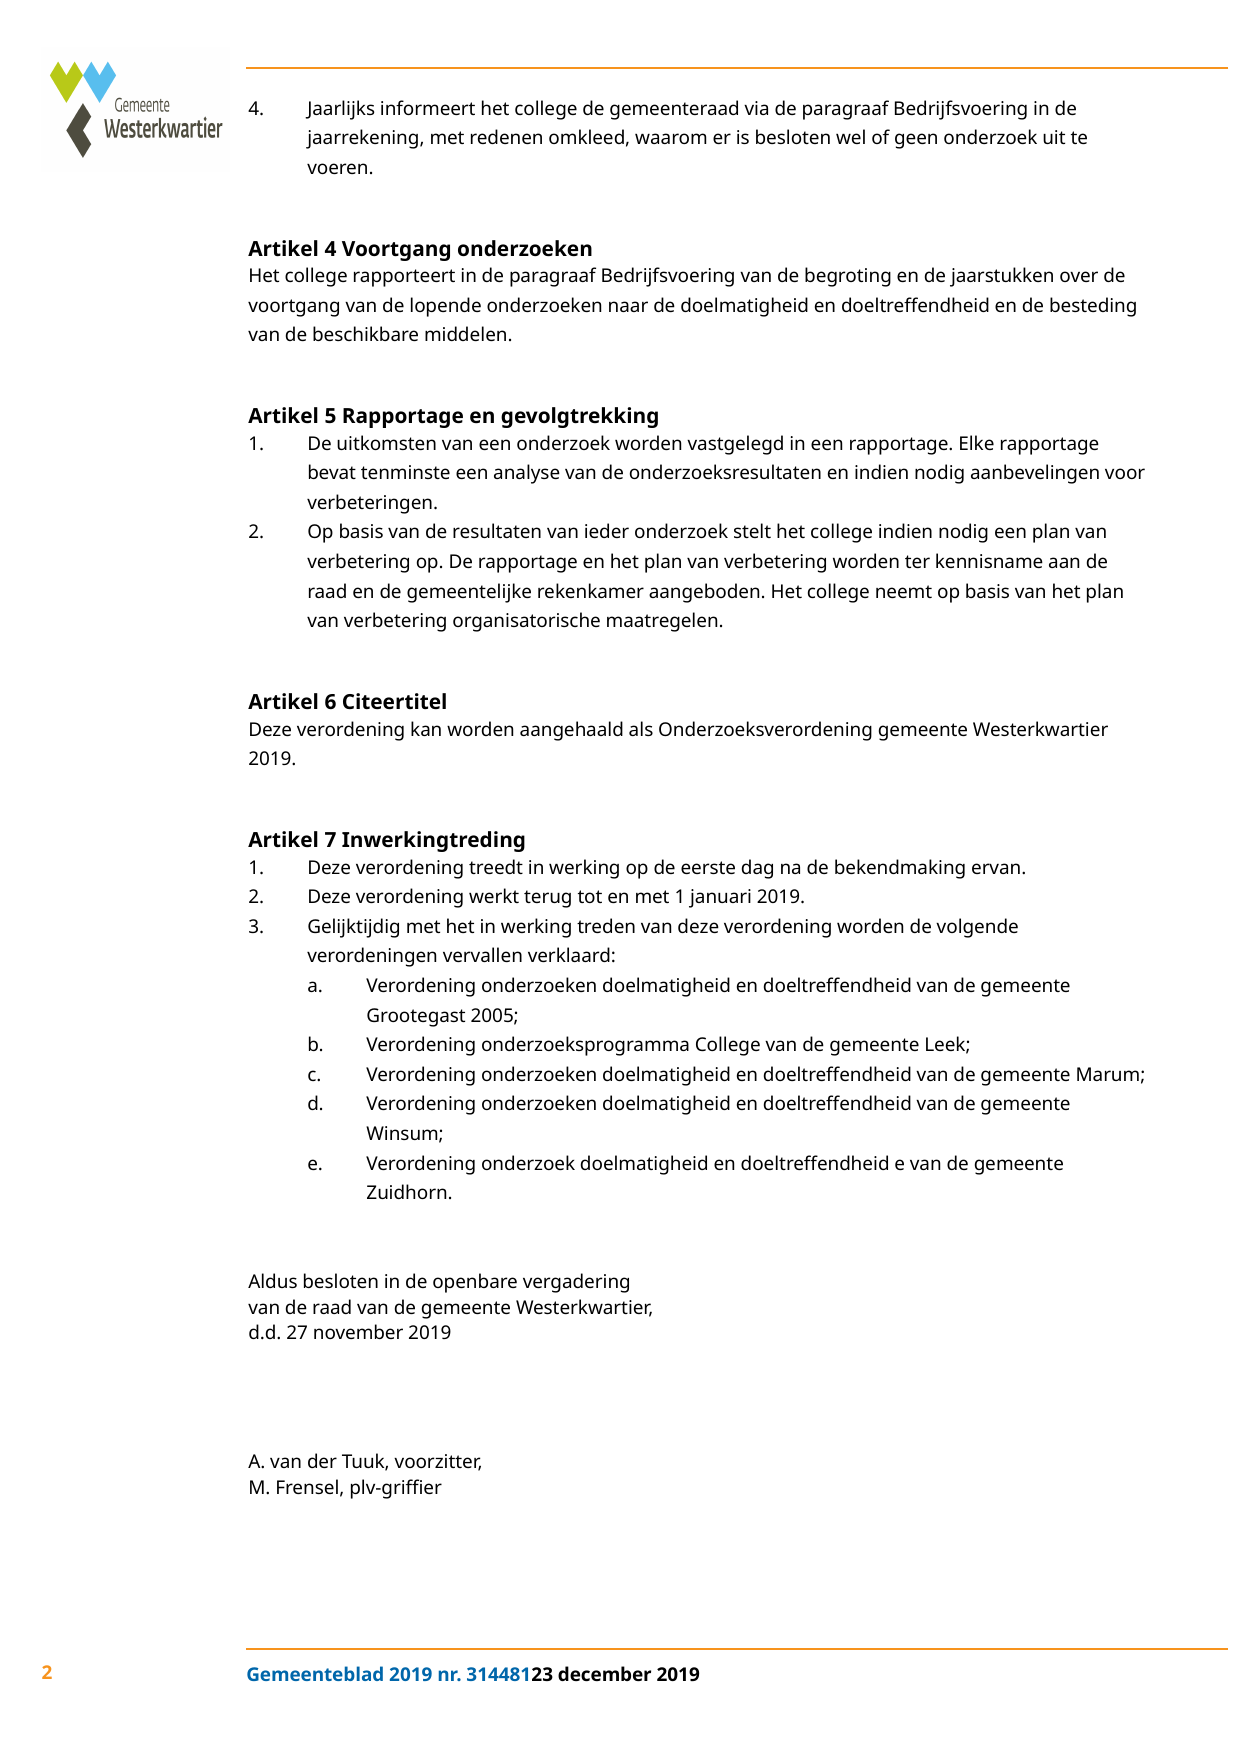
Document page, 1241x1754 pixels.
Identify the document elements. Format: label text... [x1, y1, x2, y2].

text Artikel 5 Rapportage en gevolgtrekking [248, 402, 1152, 430]
list Jaarlijks informeert het college de gemeenteraad via de paragraaf Bedrijfsvoering in de jaarrekening, met redenen omkleed, waarom er is besloten wel of geen onderzoek uit te voeren. [248, 95, 1152, 180]
list Deze verordening treedt in werking op de eerste dag na de bekendmaking ervan. [248, 854, 1152, 880]
picture [41, 47, 231, 172]
text Artikel 4 Voortgang onderzoeken [248, 234, 1152, 262]
text Artikel 7 Inwerkingtreding [248, 826, 1152, 854]
text van de raad van de gemeente Westerkwartier, [248, 1294, 1152, 1319]
list De uitkomsten van een onderzoek worden vastgelegd in een rapportage. Elke rapportage bevat tenminste een analyse van de onderzoeksresultaten en indien nodig aanbevelingen voor verbeteringen. [248, 430, 1152, 515]
text Artikel 6 Citeertitel [248, 687, 1152, 716]
list Op basis van de resultaten van ieder onderzoek stelt het college indien nodig een plan van verbetering op. De rapportage en het plan van verbetering worden ter kennisname aan de raad en de gemeentelijke rekenkamer aangeboden. Het college neemt op basis van het plan van verbetering organisatorische maatregelen. [248, 519, 1152, 633]
list Verordening onderzoeksprogramma College van de gemeente Leek; [307, 1031, 1152, 1057]
list Verordening onderzoek doelmatigheid en doeltreffendheid e van de gemeente Zuidhorn. [307, 1150, 1152, 1205]
list Gelijktijdig met het in werking treden van deze verordening worden de volgende verordeningen vervallen verklaard: [248, 913, 1152, 968]
text Aldus besloten in de openbare vergadering [248, 1268, 1152, 1294]
list Verordening onderzoeken doelmatigheid en doeltreffendheid van de gemeente Winsum; [307, 1091, 1152, 1146]
list Verordening onderzoeken doelmatigheid en doeltreffendheid van de gemeente Marum; [307, 1061, 1152, 1087]
list Verordening onderzoeken doelmatigheid en doeltreffendheid van de gemeente Grootegast 2005; [307, 972, 1152, 1028]
text Deze verordening kan worden aangehaald als Onderzoeksverordening gemeente Westerkwartier 2019. [248, 716, 1152, 771]
text A. van der Tuuk, voorzitter, [248, 1448, 1152, 1474]
text M. Frensel, plv-griffier [248, 1474, 1152, 1500]
text d.d. 27 november 2019 [248, 1319, 1152, 1345]
text Het college rapporteert in de paragraaf Bedrijfsvoering van de begroting en de jaarstukken over de voortgang van de lopende onderzoeken naar de doelmatigheid en doeltreffendheid en de besteding van de beschikbare middelen. [248, 262, 1152, 347]
list Deze verordening werkt terug tot en met 1 januari 2019. [248, 883, 1152, 909]
